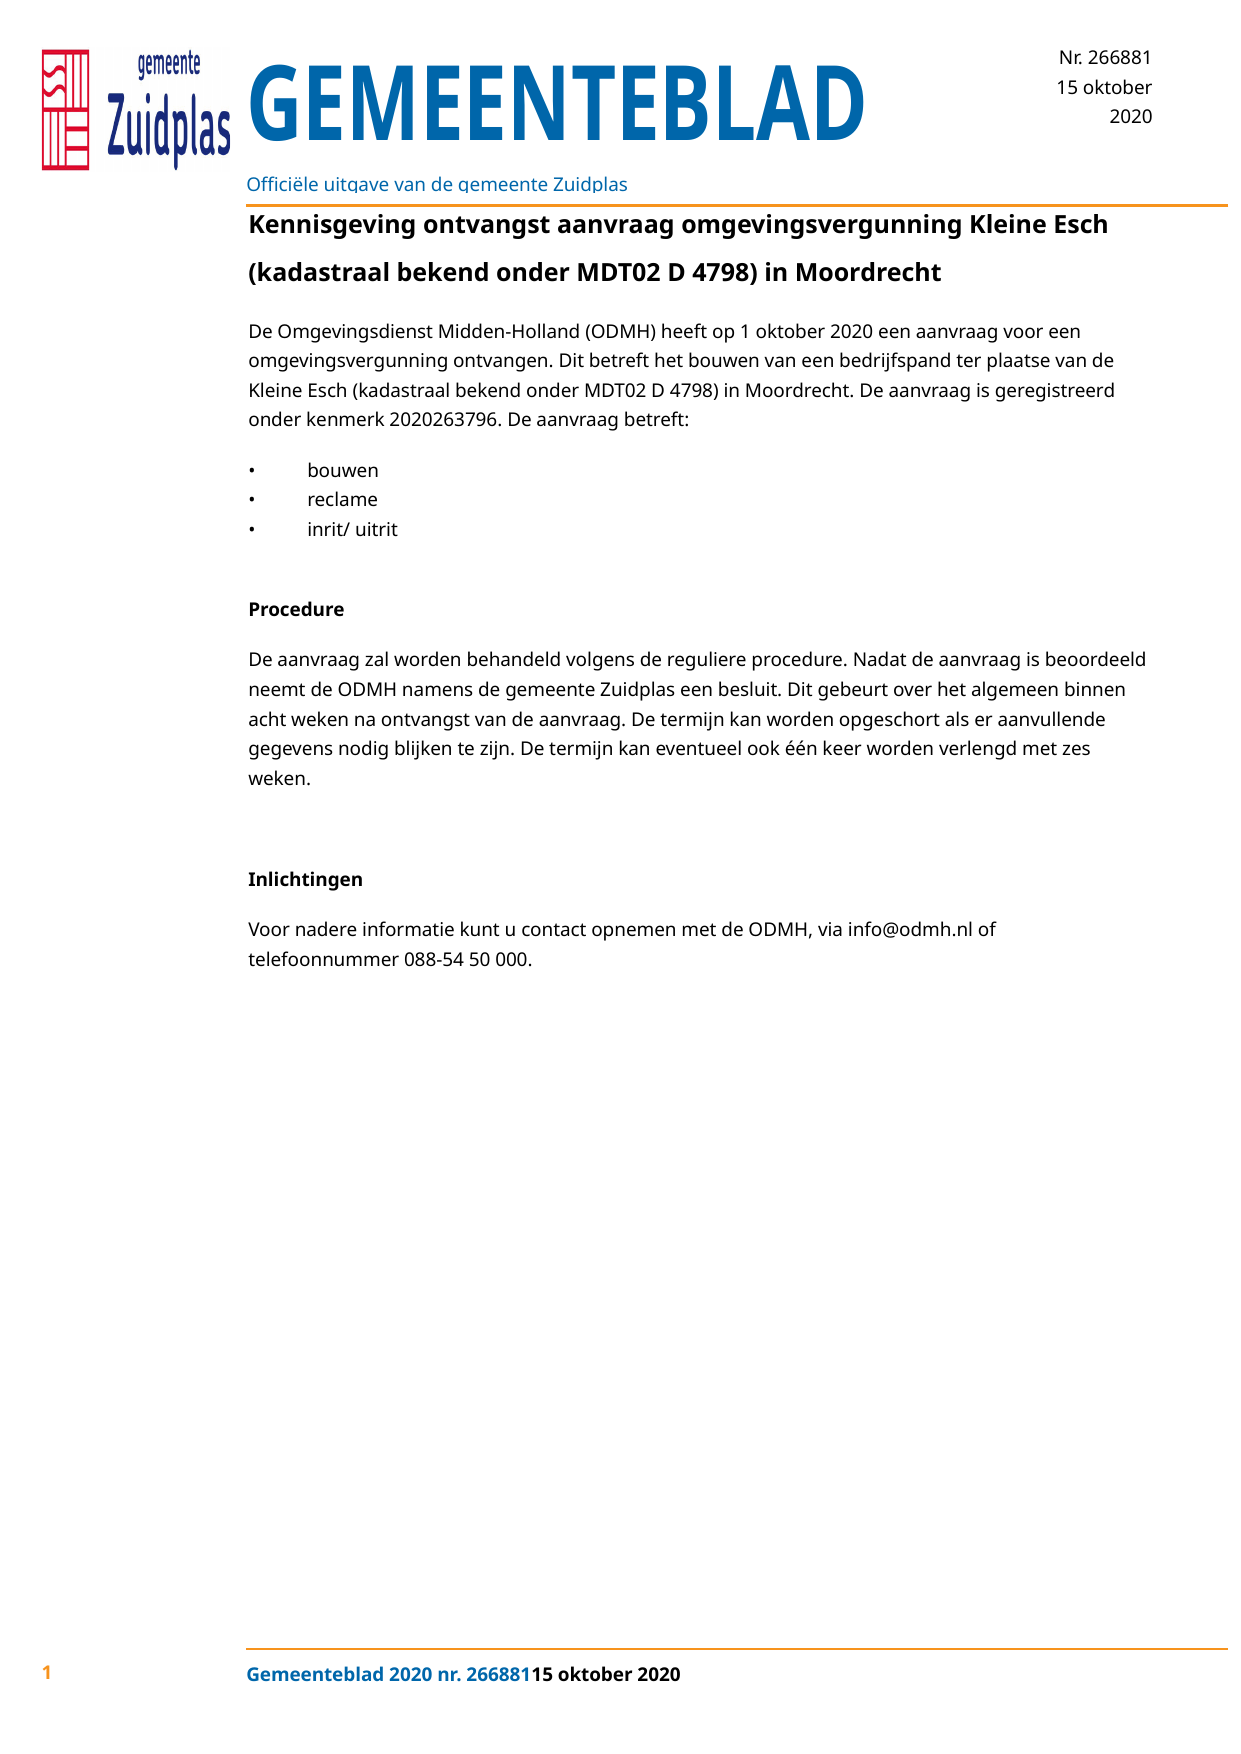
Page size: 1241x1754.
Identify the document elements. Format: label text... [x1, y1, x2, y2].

text Kennisgeving ontvangst aanvraag omgevingsvergunning Kleine Esch (kadastraal bekend onder MDT02 D 4798) in Moordrecht [248, 207, 1152, 288]
text Inlichtingen [248, 866, 1152, 892]
text De Omgevingsdienst Midden-Holland (ODMH) heeft op 1 oktober 2020 een aanvraag voor een omgevingsvergunning ontvangen. Dit betreft het bouwen van een bedrijfspand ter plaatse van de Kleine Esch (kadastraal bekend onder MDT02 D 4798) in Moordrecht. De aanvraag is geregistreerd onder kenmerk 2020263796. De aanvraag betreft: [248, 318, 1152, 432]
picture [41, 47, 231, 172]
text Voor nadere informatie kunt u contact opnemen met de ODMH, via info@odmh.nl of telefoonnummer 088-54 50 000. [248, 916, 1152, 972]
list bouwen [248, 457, 1152, 483]
list inrit/ uitrit [248, 516, 1152, 542]
list reclame [248, 487, 1152, 512]
text Procedure [248, 596, 1152, 622]
text De aanvraag zal worden behandeld volgens de reguliere procedure. Nadat de aanvraag is beoordeeld neemt de ODMH namens de gemeente Zuidplas een besluit. Dit gebeurt over het algemeen binnen acht weken na ontvangst van de aanvraag. De termijn kan worden opgeschort als er aanvullende gegevens nodig blijken te zijn. De termijn kan eventueel ook één keer worden verlengd met zes weken. [248, 647, 1152, 791]
